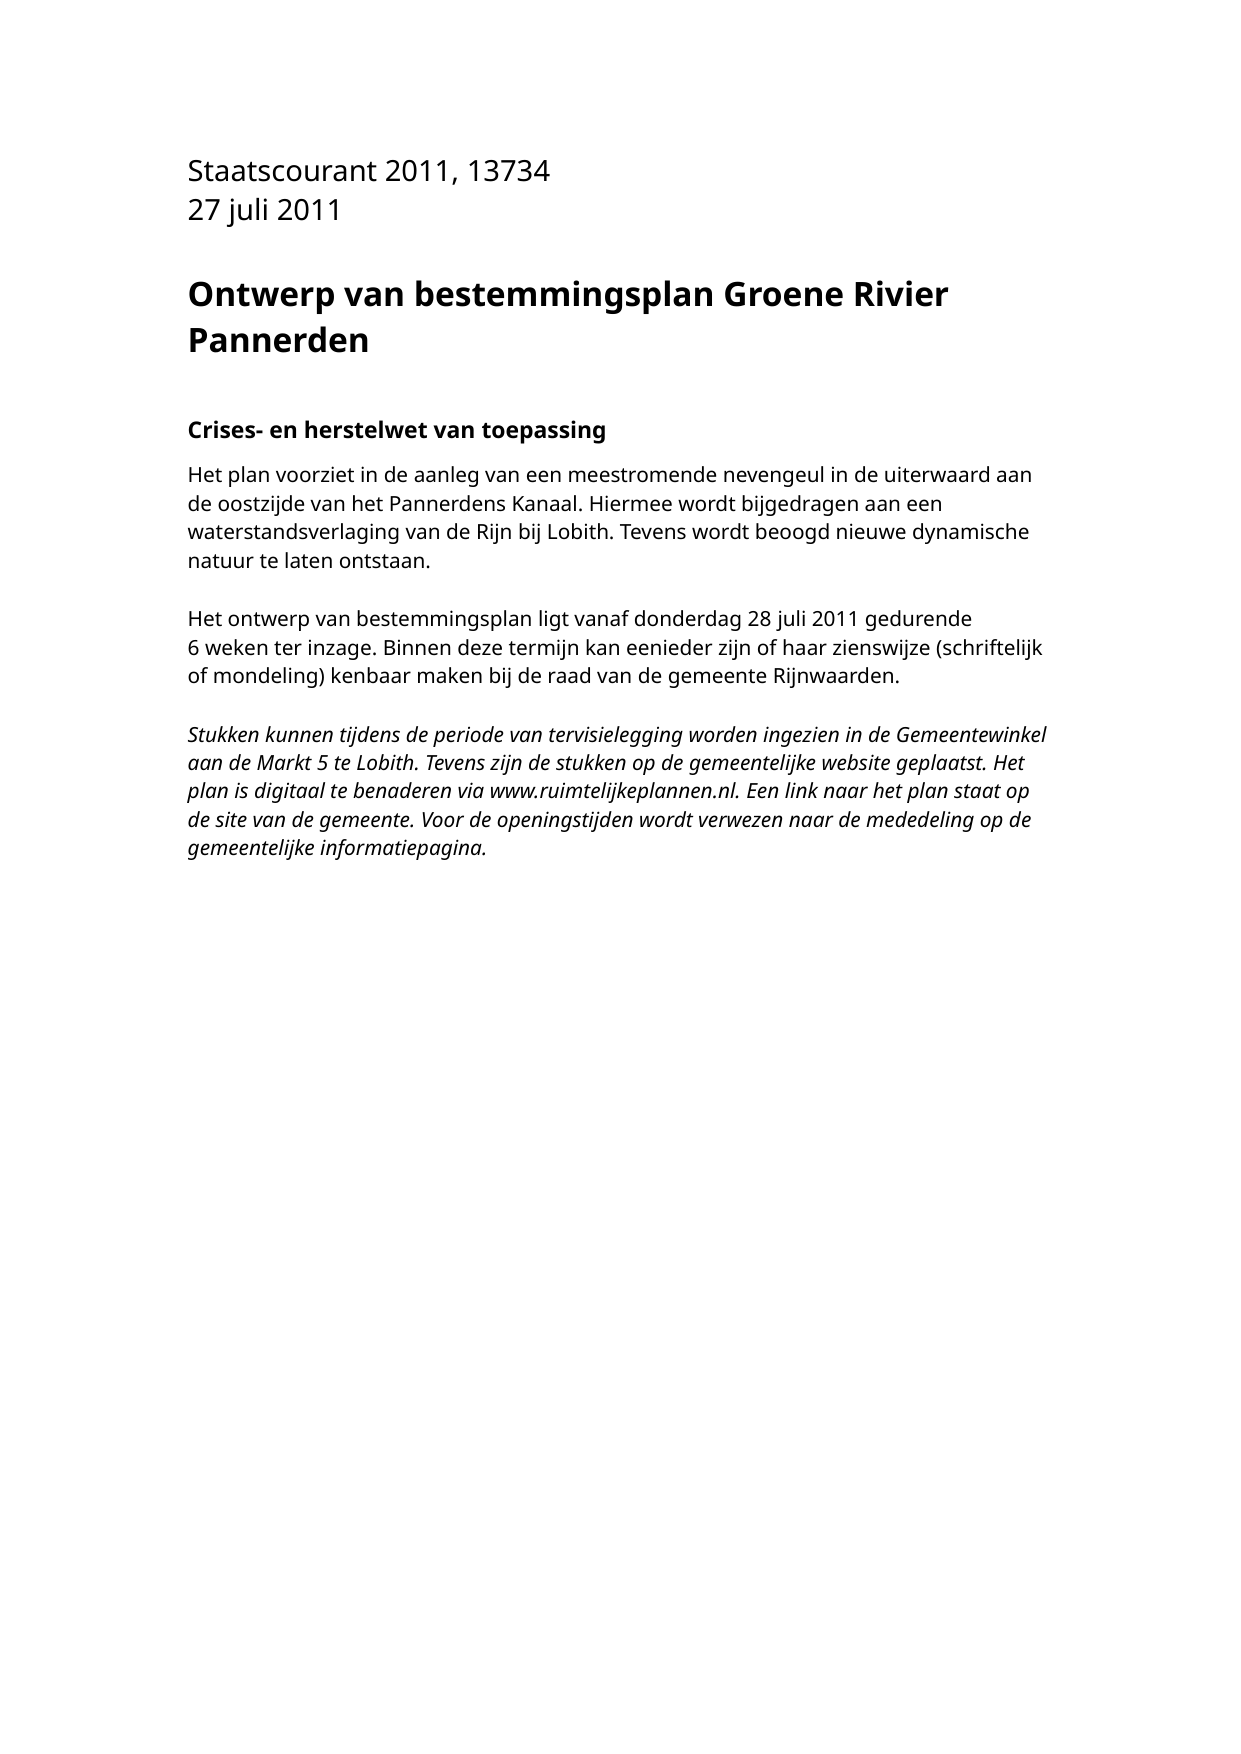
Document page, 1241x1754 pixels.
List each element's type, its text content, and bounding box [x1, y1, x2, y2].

subtitle Ontwerp van bestemmingsplan Groene Rivier Pannerden [187, 271, 1053, 362]
text Het plan voorziet in de aanleg van een meestromende nevengeul in de uiterwaard aan de oostzijde van het Pannerdens Kanaal. Hiermee wordt bijgedragen aan een waterstandsverlaging van de Rijn bij Lobith. Tevens wordt beoogd nieuwe dynamische natuur te laten ontstaan. [187, 461, 1053, 574]
text Het ontwerp van bestemmingsplan ligt vanaf donderdag 28 juli 2011 gedurende 6 weken ter inzage. Binnen deze termijn kan eenieder zijn of haar zienswijze (schriftelijk of mondeling) kenbaar maken bij de raad van de gemeente Rijnwaarden. [187, 604, 1053, 690]
subtitle Crises- en herstelwet van toepassing [187, 414, 1053, 446]
text Staatscourant 2011, 13734 [187, 150, 1053, 190]
text Stukken kunnen tijdens de periode van tervisielegging worden ingezien in de Gemeentewinkel aan de Markt 5 te Lobith. Tevens zijn de stukken op de gemeentelijke website geplaatst. Het plan is digitaal te benaderen via www.ruimtelijkeplannen.nl. Een link naar het plan staat op de site van de gemeente. Voor de openingstijden wordt verwezen naar de mededeling op de gemeentelijke informatiepagina. [187, 720, 1053, 862]
text 27 juli 2011 [187, 190, 1053, 229]
